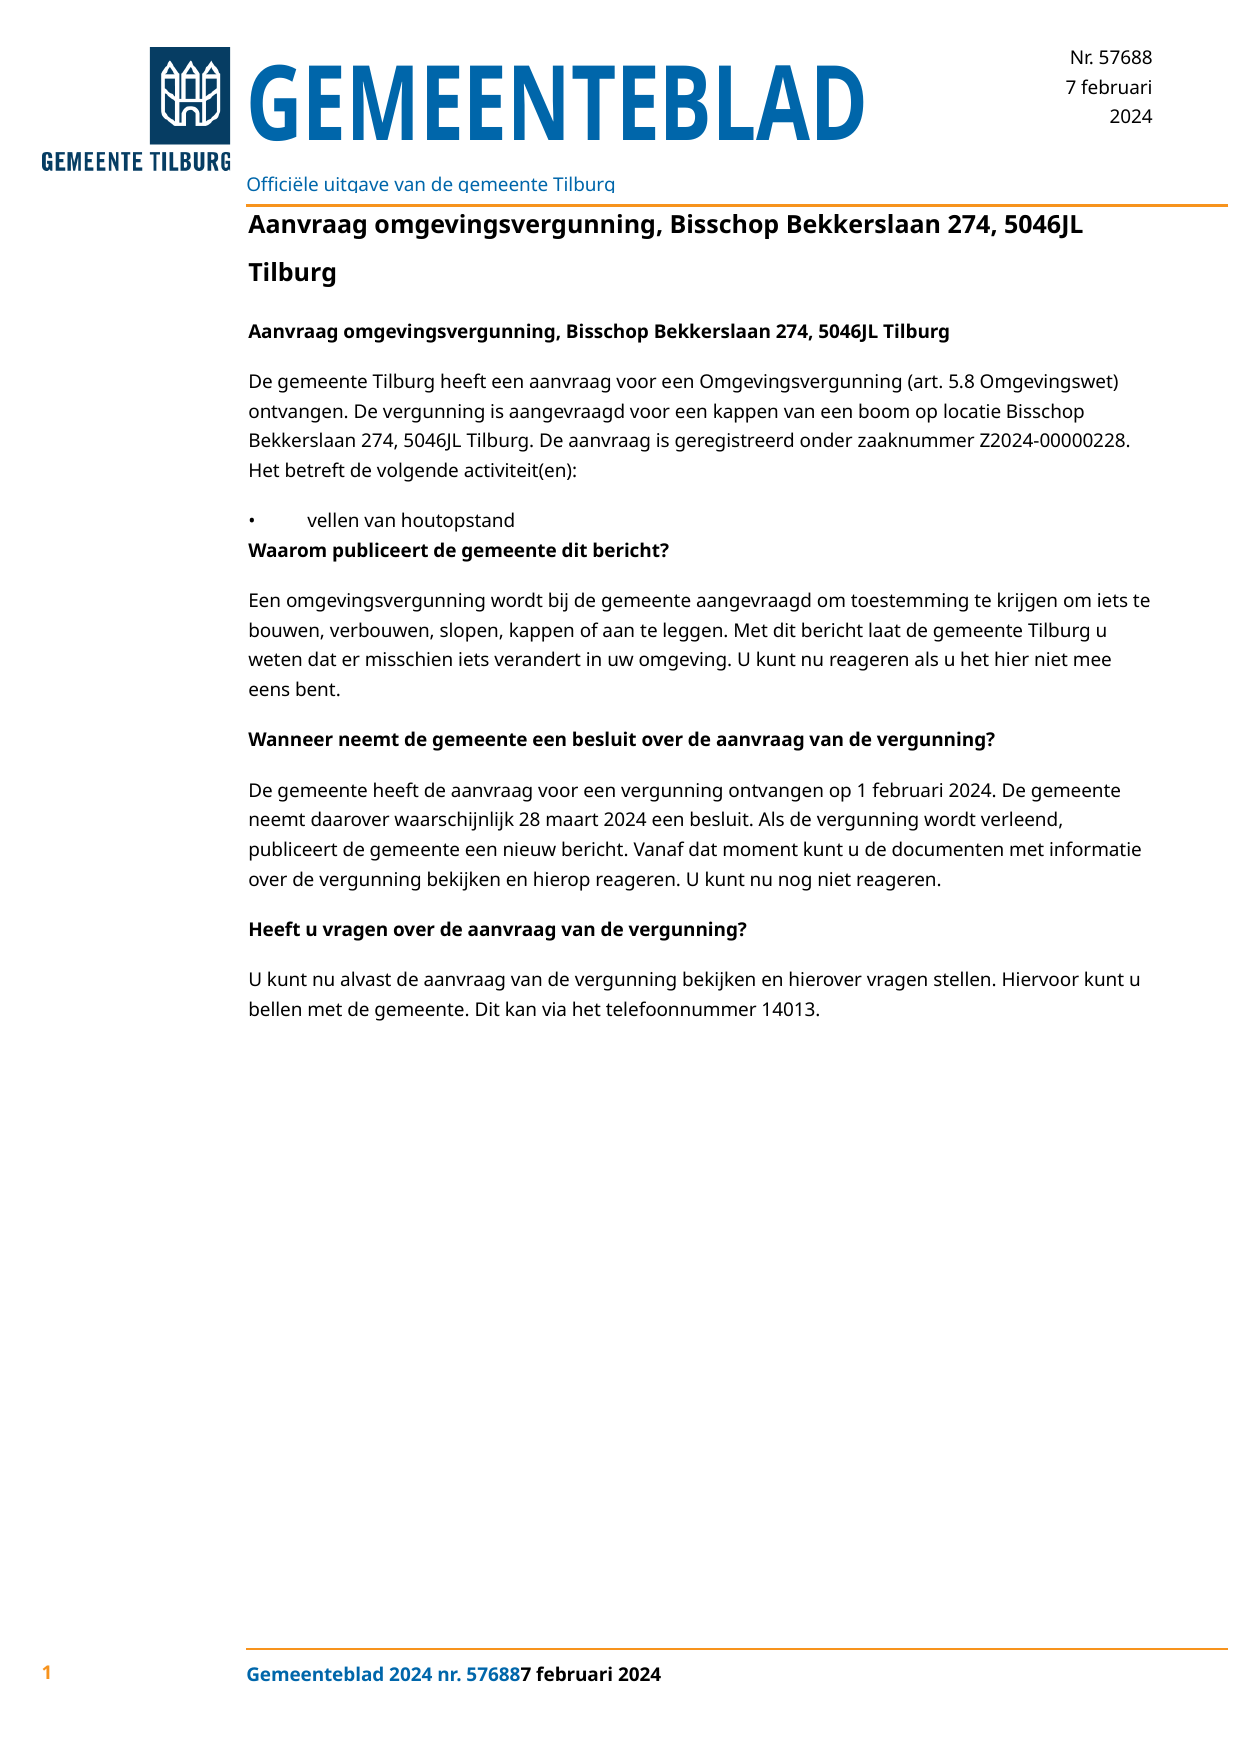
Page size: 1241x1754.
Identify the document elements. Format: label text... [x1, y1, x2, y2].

text Heeft u vragen over de aanvraag van de vergunning? [248, 916, 1152, 942]
picture [41, 47, 231, 172]
text De gemeente heeft de aanvraag voor een vergunning ontvangen op 1 februari 2024. De gemeente neemt daarover waarschijnlijk 28 maart 2024 een besluit. Als de vergunning wordt verleend, publiceert de gemeente een nieuw bericht. Vanaf dat moment kunt u de documenten met informatie over de vergunning bekijken en hierop reageren. U kunt nu nog niet reageren. [248, 777, 1152, 892]
text U kunt nu alvast de aanvraag van de vergunning bekijken en hierover vragen stellen. Hiervoor kunt u bellen met de gemeente. Dit kan via het telefoonnummer 14013. [248, 967, 1152, 1022]
list vellen van houtopstand [248, 507, 1152, 533]
text Aanvraag omgevingsvergunning, Bisschop Bekkerslaan 274, 5046JL Tilburg [248, 207, 1152, 288]
text Waarom publiceert de gemeente dit bericht? [248, 537, 1152, 563]
text Aanvraag omgevingsvergunning, Bisschop Bekkerslaan 274, 5046JL Tilburg [248, 318, 1152, 344]
text Een omgevingsvergunning wordt bij de gemeente aangevraagd om toestemming te krijgen om iets te bouwen, verbouwen, slopen, kappen of aan te leggen. Met dit bericht laat de gemeente Tilburg u weten dat er misschien iets verandert in uw omgeving. U kunt nu reageren als u het hier niet mee eens bent. [248, 587, 1152, 702]
text Wanneer neemt de gemeente een besluit over de aanvraag van de vergunning? [248, 727, 1152, 752]
text De gemeente Tilburg heeft een aanvraag voor een Omgevingsvergunning (art. 5.8 Omgevingswet) ontvangen. De vergunning is aangevraagd voor een kappen van een boom op locatie Bisschop Bekkerslaan 274, 5046JL Tilburg. De aanvraag is geregistreerd onder zaaknummer Z2024-00000228. Het betreft de volgende activiteit(en): [248, 368, 1152, 483]
